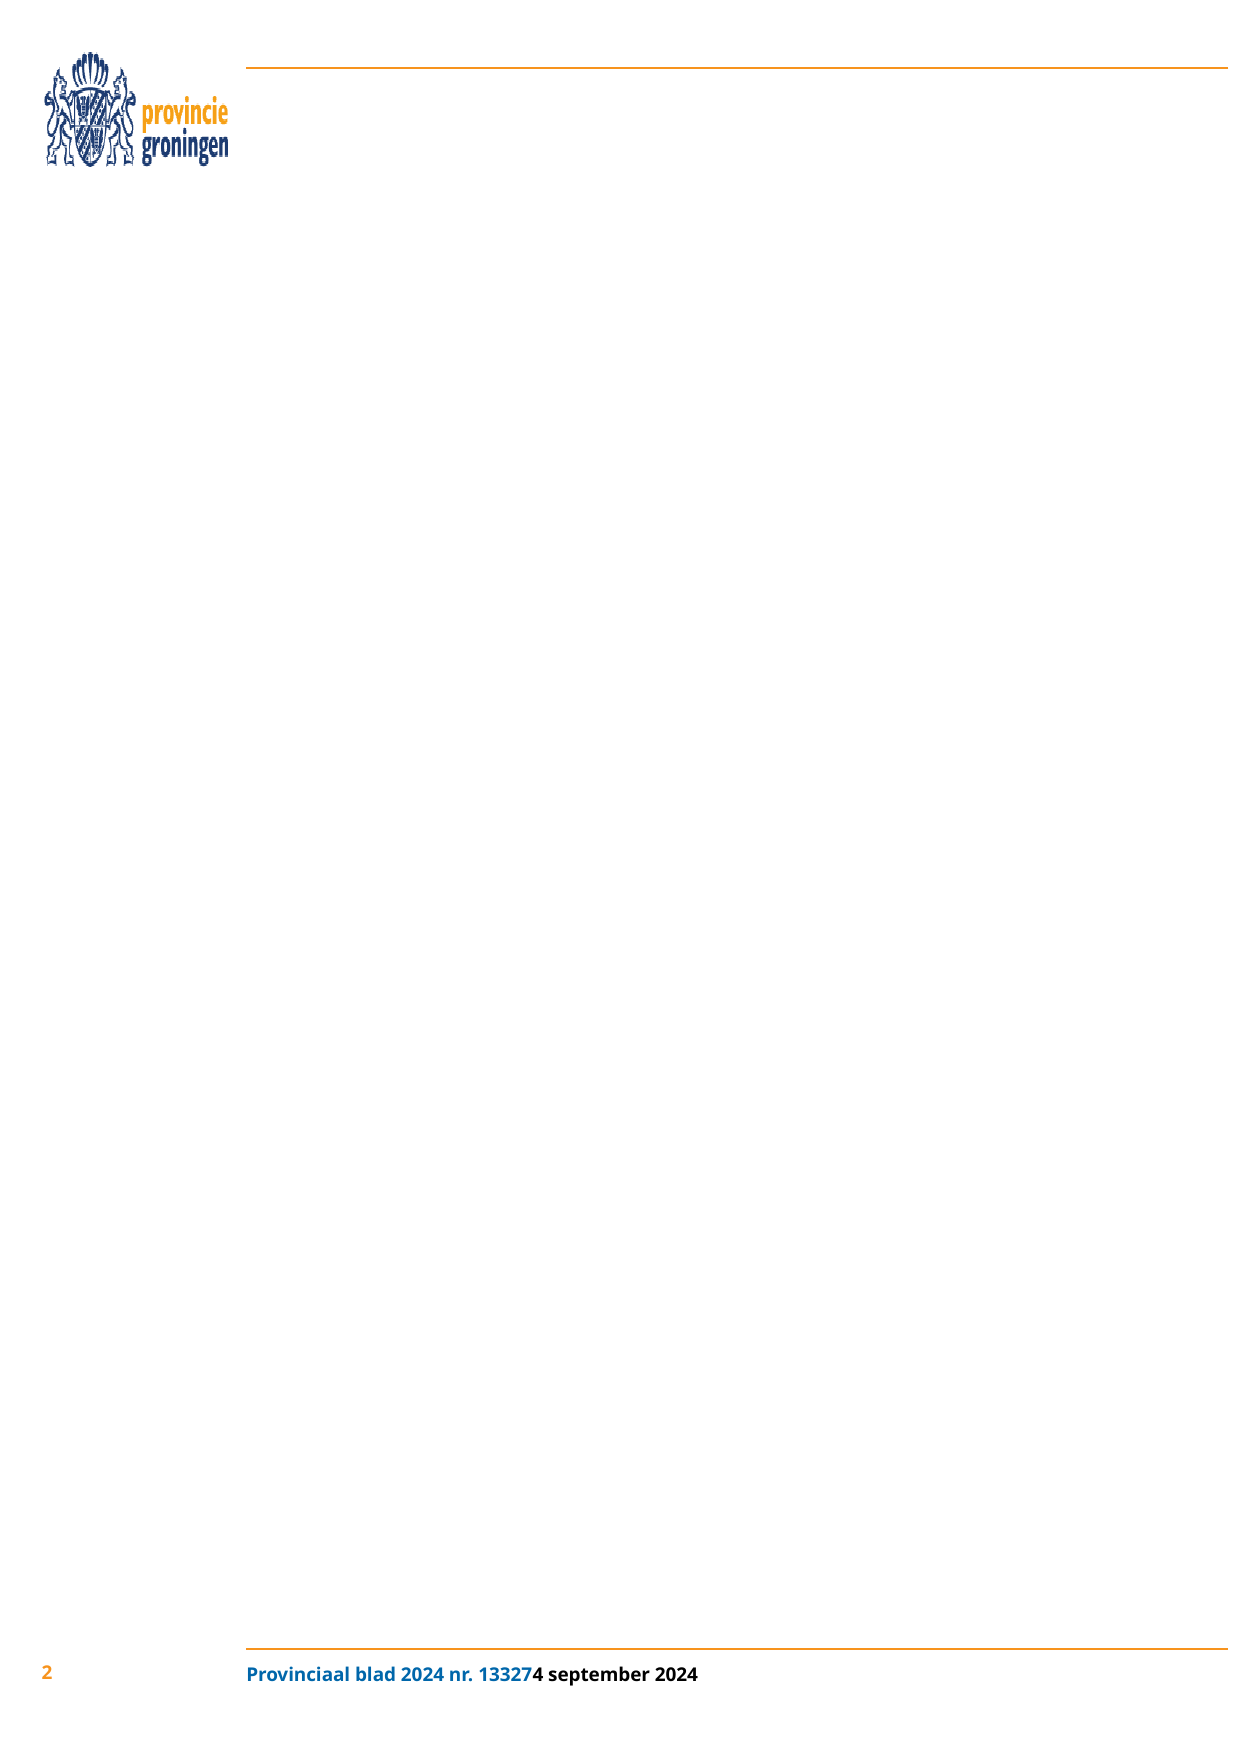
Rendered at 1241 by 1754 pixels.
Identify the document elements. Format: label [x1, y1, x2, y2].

picture [41, 47, 231, 172]
